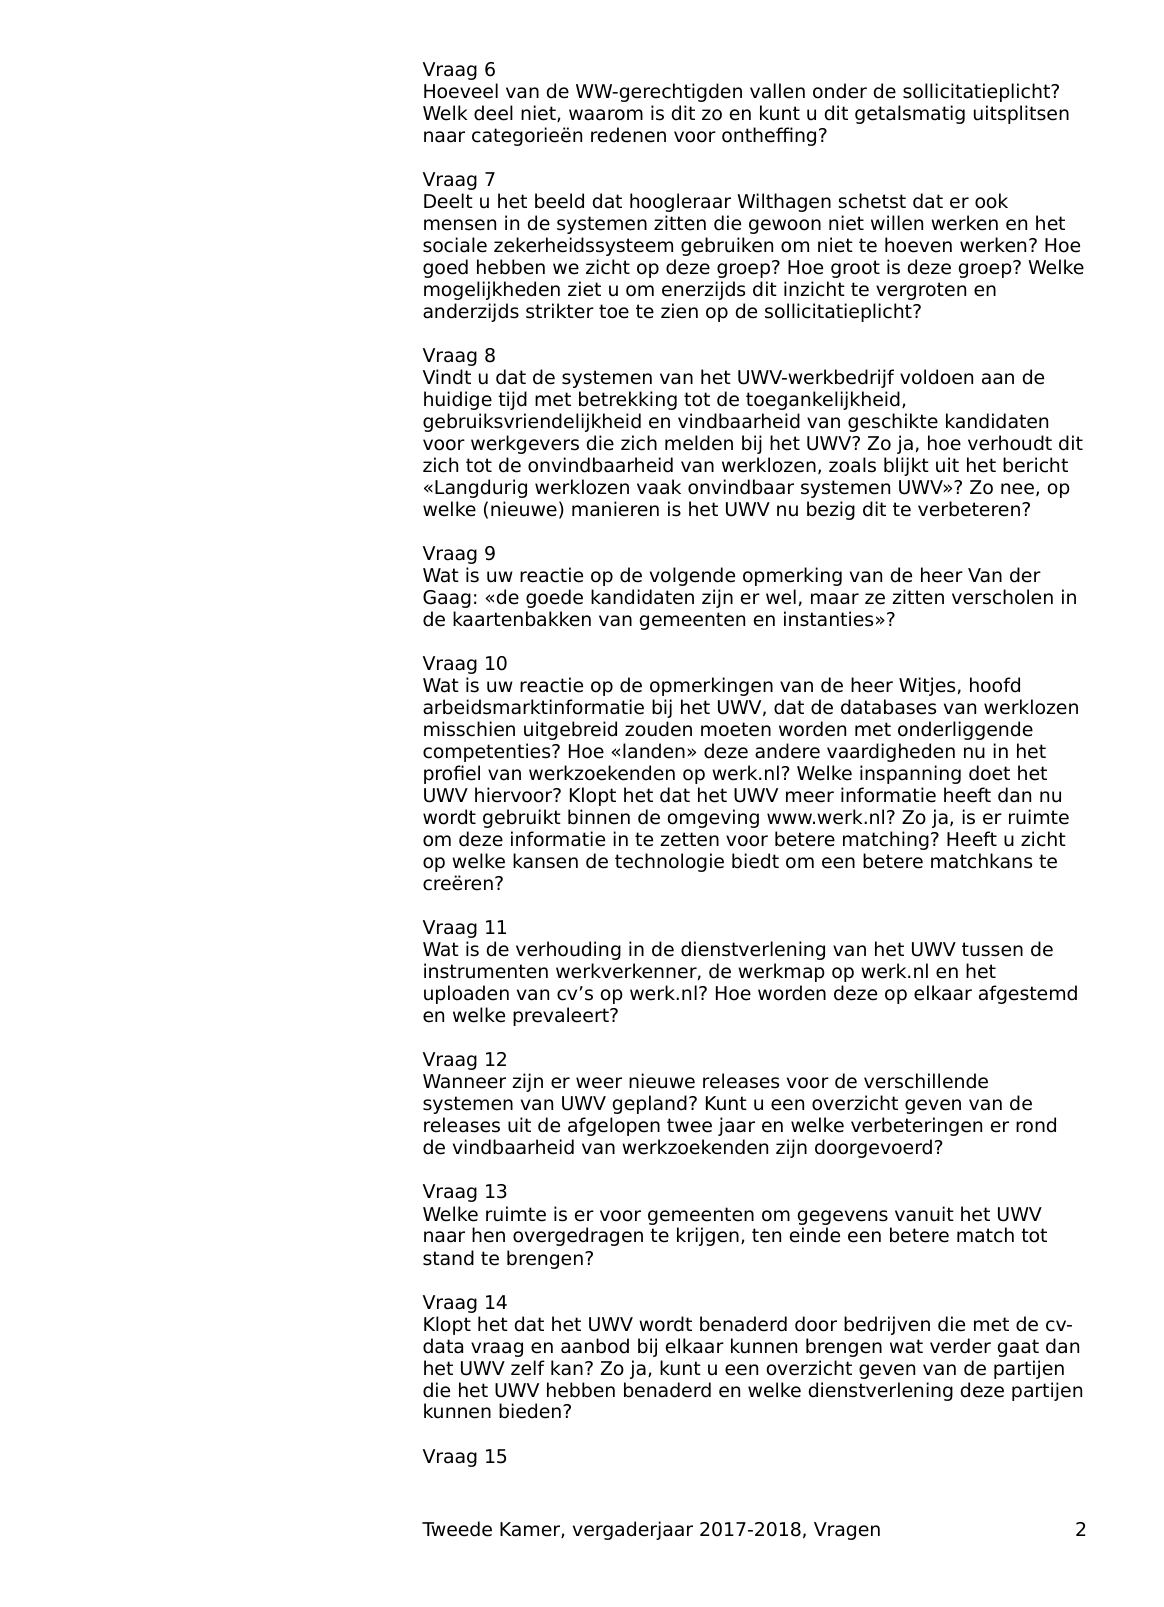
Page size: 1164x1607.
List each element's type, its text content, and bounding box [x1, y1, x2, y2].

text Vraag 15 [422, 1446, 1087, 1468]
text Vraag 14 [422, 1292, 1087, 1313]
text Klopt het dat het UWV wordt benaderd door bedrijven die met de cv-data vraag en aanbod bij elkaar kunnen brengen wat verder gaat dan het UWV zelf kan? Zo ja, kunt u een overzicht geven van de partijen die het UWV hebben benaderd en welke dienstverlening deze partijen kunnen bieden? [422, 1313, 1087, 1423]
text Vraag 6 [422, 59, 1087, 81]
text Wat is uw reactie op de volgende opmerking van de heer Van der Gaag: «de goede kandidaten zijn er wel, maar ze zitten verscholen in de kaartenbakken van gemeenten en instanties»? [422, 565, 1087, 631]
text Vraag 10 [422, 653, 1087, 675]
text Wanneer zijn er weer nieuwe releases voor de verschillende systemen van UWV gepland? Kunt u een overzicht geven van de releases uit de afgelopen twee jaar en welke verbeteringen er rond de vindbaarheid van werkzoekenden zijn doorgevoerd? [422, 1071, 1087, 1159]
text Vindt u dat de systemen van het UWV-werkbedrijf voldoen aan de huidige tijd met betrekking tot de toegankelijkheid, gebruiksvriendelijkheid en vindbaarheid van geschikte kandidaten voor werkgevers die zich melden bij het UWV? Zo ja, hoe verhoudt dit zich tot de onvindbaarheid van werklozen, zoals blijkt uit het bericht «Langdurig werklozen vaak onvindbaar systemen UWV»? Zo nee, op welke (nieuwe) manieren is het UWV nu bezig dit te verbeteren? [422, 367, 1087, 521]
text Wat is de verhouding in de dienstverlening van het UWV tussen de instrumenten werkverkenner, de werkmap op werk.nl en het uploaden van cv’s op werk.nl? Hoe worden deze op elkaar afgestemd en welke prevaleert? [422, 939, 1087, 1027]
text Vraag 8 [422, 345, 1087, 367]
text Vraag 11 [422, 917, 1087, 939]
text Deelt u het beeld dat hoogleraar Wilthagen schetst dat er ook mensen in de systemen zitten die gewoon niet willen werken en het sociale zekerheidssysteem gebruiken om niet te hoeven werken? Hoe goed hebben we zicht op deze groep? Hoe groot is deze groep? Welke mogelijkheden ziet u om enerzijds dit inzicht te vergroten en anderzijds strikter toe te zien op de sollicitatieplicht? [422, 191, 1087, 323]
text Vraag 7 [422, 169, 1087, 191]
text Wat is uw reactie op de opmerkingen van de heer Witjes, hoofd arbeidsmarktinformatie bij het UWV, dat de databases van werklozen misschien uitgebreid zouden moeten worden met onderliggende competenties? Hoe «landen» deze andere vaardigheden nu in het profiel van werkzoekenden op werk.nl? Welke inspanning doet het UWV hiervoor? Klopt het dat het UWV meer informatie heeft dan nu wordt gebruikt binnen de omgeving www.werk.nl? Zo ja, is er ruimte om deze informatie in te zetten voor betere matching? Heeft u zicht op welke kansen de technologie biedt om een betere matchkans te creëren? [422, 675, 1087, 895]
text Vraag 9 [422, 543, 1087, 565]
text Hoeveel van de WW-gerechtigden vallen onder de sollicitatieplicht? Welk deel niet, waarom is dit zo en kunt u dit getalsmatig uitsplitsen naar categorieën redenen voor ontheffing? [422, 81, 1087, 147]
text Welke ruimte is er voor gemeenten om gegevens vanuit het UWV naar hen overgedragen te krijgen, ten einde een betere match tot stand te brengen? [422, 1203, 1087, 1269]
text Vraag 13 [422, 1181, 1087, 1203]
text Vraag 12 [422, 1049, 1087, 1071]
